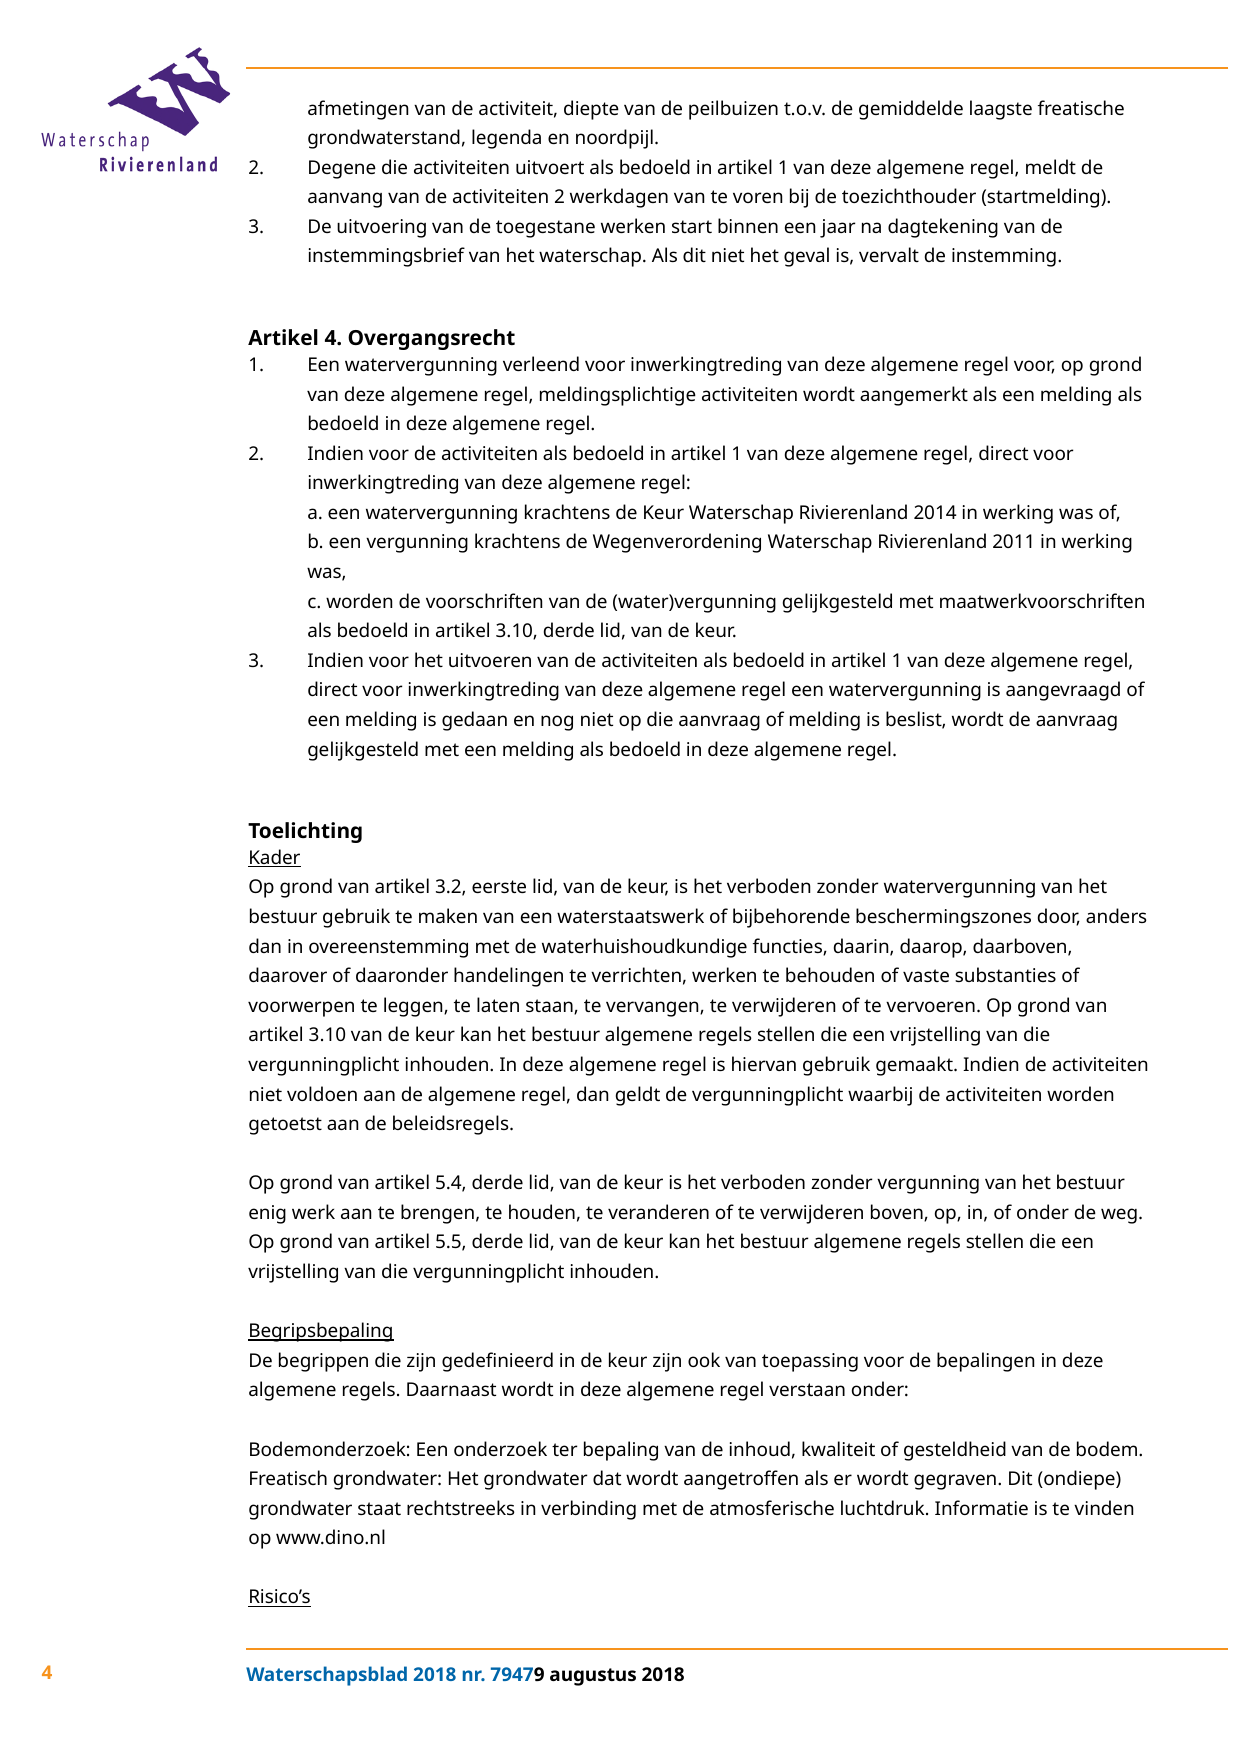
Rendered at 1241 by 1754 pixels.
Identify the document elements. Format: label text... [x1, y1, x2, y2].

text Op grond van artikel 5.4, derde lid, van de keur is het verboden zonder vergunning van het bestuur enig werk aan te brengen, te houden, te veranderen of te verwijderen boven, op, in, of onder de weg. Op grond van artikel 5.5, derde lid, van de keur kan het bestuur algemene regels stellen die een vrijstelling van die vergunningplicht inhouden. [248, 1169, 1152, 1284]
text De begrippen die zijn gedefinieerd in de keur zijn ook van toepassing voor de bepalingen in deze algemene regels. Daarnaast wordt in deze algemene regel verstaan onder: [248, 1347, 1152, 1402]
text Artikel 4. Overgangsrecht [248, 323, 1152, 351]
list afmetingen van de activiteit, diepte van de peilbuizen t.o.v. de gemiddelde laagste freatische grondwaterstand, legenda en noordpijl. [248, 95, 1152, 150]
text Kader [248, 844, 1152, 870]
picture [41, 47, 231, 172]
text Op grond van artikel 3.2, eerste lid, van de keur, is het verboden zonder watervergunning van het bestuur gebruik te maken van een waterstaatswerk of bijbehorende beschermingszones door, anders dan in overeenstemming met de waterhuishoudkundige functies, daarin, daarop, daarboven, daarover of daaronder handelingen te verrichten, werken te behouden of vaste substanties of voorwerpen te leggen, te laten staan, te vervangen, te verwijderen of te vervoeren. Op grond van artikel 3.10 van de keur kan het bestuur algemene regels stellen die een vrijstelling van die vergunningplicht inhouden. In deze algemene regel is hiervan gebruik gemaakt. Indien de activiteiten niet voldoen aan de algemene regel, dan geldt de vergunningplicht waarbij de activiteiten worden getoetst aan de beleidsregels. [248, 874, 1152, 1136]
list a. een watervergunning krachtens de Keur Waterschap Rivierenland 2014 in werking was of, [248, 499, 1152, 525]
list Indien voor het uitvoeren van de activiteiten als bedoeld in artikel 1 van deze algemene regel, direct voor inwerkingtreding van deze algemene regel een watervergunning is aangevraagd of een melding is gedaan en nog niet op die aanvraag of melding is beslist, wordt de aanvraag gelijkgesteld met een melding als bedoeld in deze algemene regel. [248, 647, 1152, 761]
list b. een vergunning krachtens de Wegenverordening Waterschap Rivierenland 2011 in werking was, [248, 529, 1152, 584]
list Een watervergunning verleend voor inwerkingtreding van deze algemene regel voor, op grond van deze algemene regel, meldingsplichtige activiteiten wordt aangemerkt als een melding als bedoeld in deze algemene regel. [248, 351, 1152, 436]
text Begripsbepaling [248, 1317, 1152, 1343]
list Indien voor de activiteiten als bedoeld in artikel 1 van deze algemene regel, direct voor inwerkingtreding van deze algemene regel: [248, 440, 1152, 495]
list c. worden de voorschriften van de (water)vergunning gelijkgesteld met maatwerkvoorschriften als bedoeld in artikel 3.10, derde lid, van de keur. [248, 588, 1152, 643]
text Toelichting [248, 816, 1152, 844]
text Freatisch grondwater: Het grondwater dat wordt aangetroffen als er wordt gegraven. Dit (ondiepe) grondwater staat rechtstreeks in verbinding met de atmosferische luchtdruk. Informatie is te vinden op www.dino.nl [248, 1465, 1152, 1550]
text Bodemonderzoek: Een onderzoek ter bepaling van de inhoud, kwaliteit of gesteldheid van de bodem. [248, 1436, 1152, 1462]
list Degene die activiteiten uitvoert als bedoeld in artikel 1 van deze algemene regel, meldt de aanvang van de activiteiten 2 werkdagen van te voren bij de toezichthouder (startmelding). [248, 154, 1152, 209]
list De uitvoering van de toegestane werken start binnen een jaar na dagtekening van de instemmingsbrief van het waterschap. Als dit niet het geval is, vervalt de instemming. [248, 213, 1152, 268]
text Risico’s [248, 1584, 1152, 1609]
